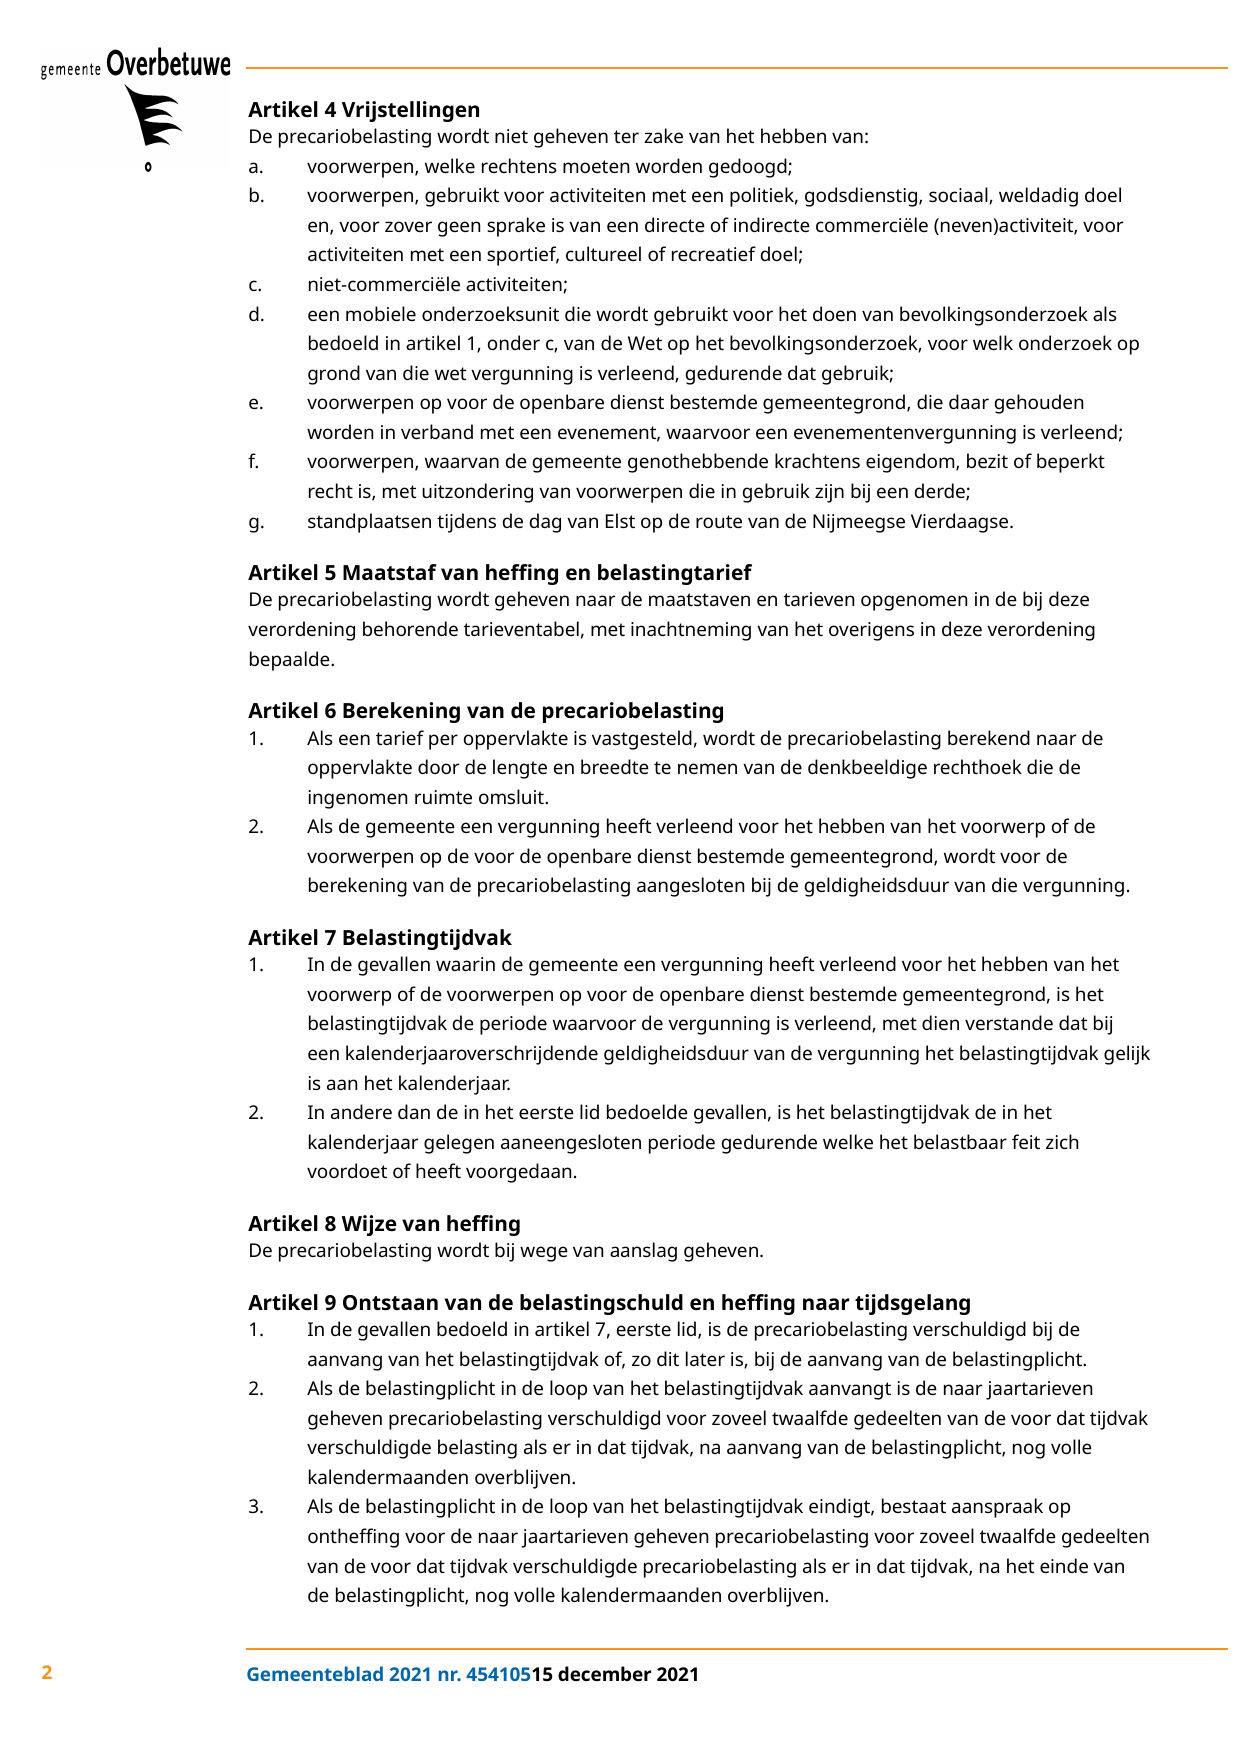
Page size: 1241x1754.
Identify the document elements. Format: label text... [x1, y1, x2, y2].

list In andere dan de in het eerste lid bedoelde gevallen, is het belastingtijdvak de in het kalenderjaar gelegen aaneengesloten periode gedurende welke het belastbaar feit zich voordoet of heeft voorgedaan. [248, 1099, 1152, 1184]
list In de gevallen waarin de gemeente een vergunning heeft verleend voor het hebben van het voorwerp of de voorwerpen op voor de openbare dienst bestemde gemeentegrond, is het belastingtijdvak de periode waarvoor de vergunning is verleend, met dien verstande dat bij een kalenderjaaroverschrijdende geldigheidsduur van de vergunning het belastingtijdvak gelijk is aan het kalenderjaar. [248, 951, 1152, 1096]
list standplaatsen tijdens de dag van Elst op de route van de Nijmeegse Vierdaagse. [248, 508, 1152, 533]
list voorwerpen op voor de openbare dienst bestemde gemeentegrond, die daar gehouden worden in verband met een evenement, waarvoor een evenementenvergunning is verleend; [248, 389, 1152, 445]
text Artikel 5 Maatstaf van heffing en belastingtarief [248, 558, 1152, 587]
list niet-commerciële activiteiten; [248, 271, 1152, 297]
text Artikel 9 Ontstaan van de belastingschuld en heffing naar tijdsgelang [248, 1288, 1152, 1316]
list Als de belastingplicht in de loop van het belastingtijdvak eindigt, bestaat aanspraak op ontheffing voor de naar jaartarieven geheven precariobelasting voor zoveel twaalfde gedeelten van de voor dat tijdvak verschuldigde precariobelasting als er in dat tijdvak, na het einde van de belastingplicht, nog volle kalendermaanden overblijven. [248, 1494, 1152, 1608]
list voorwerpen, gebruikt voor activiteiten met een politiek, godsdienstig, sociaal, weldadig doel en, voor zover geen sprake is van een directe of indirecte commerciële (neven)activiteit, voor activiteiten met een sportief, cultureel of recreatief doel; [248, 182, 1152, 267]
list een mobiele onderzoeksunit die wordt gebruikt voor het doen van bevolkingsonderzoek als bedoeld in artikel 1, onder c, van de Wet op het bevolkingsonderzoek, voor welk onderzoek op grond van die wet vergunning is verleend, gedurende dat gebruik; [248, 301, 1152, 386]
list Als een tarief per oppervlakte is vastgesteld, wordt de precariobelasting berekend naar de oppervlakte door de lengte en breedte te nemen van de denkbeeldige rechthoek die de ingenomen ruimte omsluit. [248, 725, 1152, 809]
list Als de belastingplicht in de loop van het belastingtijdvak aanvangt is de naar jaartarieven geheven precariobelasting verschuldigd voor zoveel twaalfde gedeelten van de voor dat tijdvak verschuldigde belasting als er in dat tijdvak, na aanvang van de belastingplicht, nog volle kalendermaanden overblijven. [248, 1375, 1152, 1490]
picture [41, 47, 231, 172]
text Artikel 4 Vrijstellingen [248, 95, 1152, 123]
list voorwerpen, welke rechtens moeten worden gedoogd; [248, 153, 1152, 178]
text Artikel 6 Berekening van de precariobelasting [248, 696, 1152, 725]
list In de gevallen bedoeld in artikel 7, eerste lid, is de precariobelasting verschuldigd bij de aanvang van het belastingtijdvak of, zo dit later is, bij de aanvang van de belastingplicht. [248, 1316, 1152, 1372]
list voorwerpen, waarvan de gemeente genothebbende krachtens eigendom, bezit of beperkt recht is, met uitzondering van voorwerpen die in gebruik zijn bij een derde; [248, 449, 1152, 504]
text De precariobelasting wordt geheven naar de maatstaven en tarieven opgenomen in de bij deze verordening behorende tarieventabel, met inachtneming van het overigens in deze verordening bepaalde. [248, 587, 1152, 672]
text De precariobelasting wordt niet geheven ter zake van het hebben van: [248, 123, 1152, 149]
text De precariobelasting wordt bij wege van aanslag geheven. [248, 1237, 1152, 1263]
text Artikel 7 Belastingtijdvak [248, 923, 1152, 951]
text Artikel 8 Wijze van heffing [248, 1209, 1152, 1237]
list Als de gemeente een vergunning heeft verleend voor het hebben van het voorwerp of de voorwerpen op de voor de openbare dienst bestemde gemeentegrond, wordt voor de berekening van de precariobelasting aangesloten bij de geldigheidsduur van die vergunning. [248, 813, 1152, 898]
